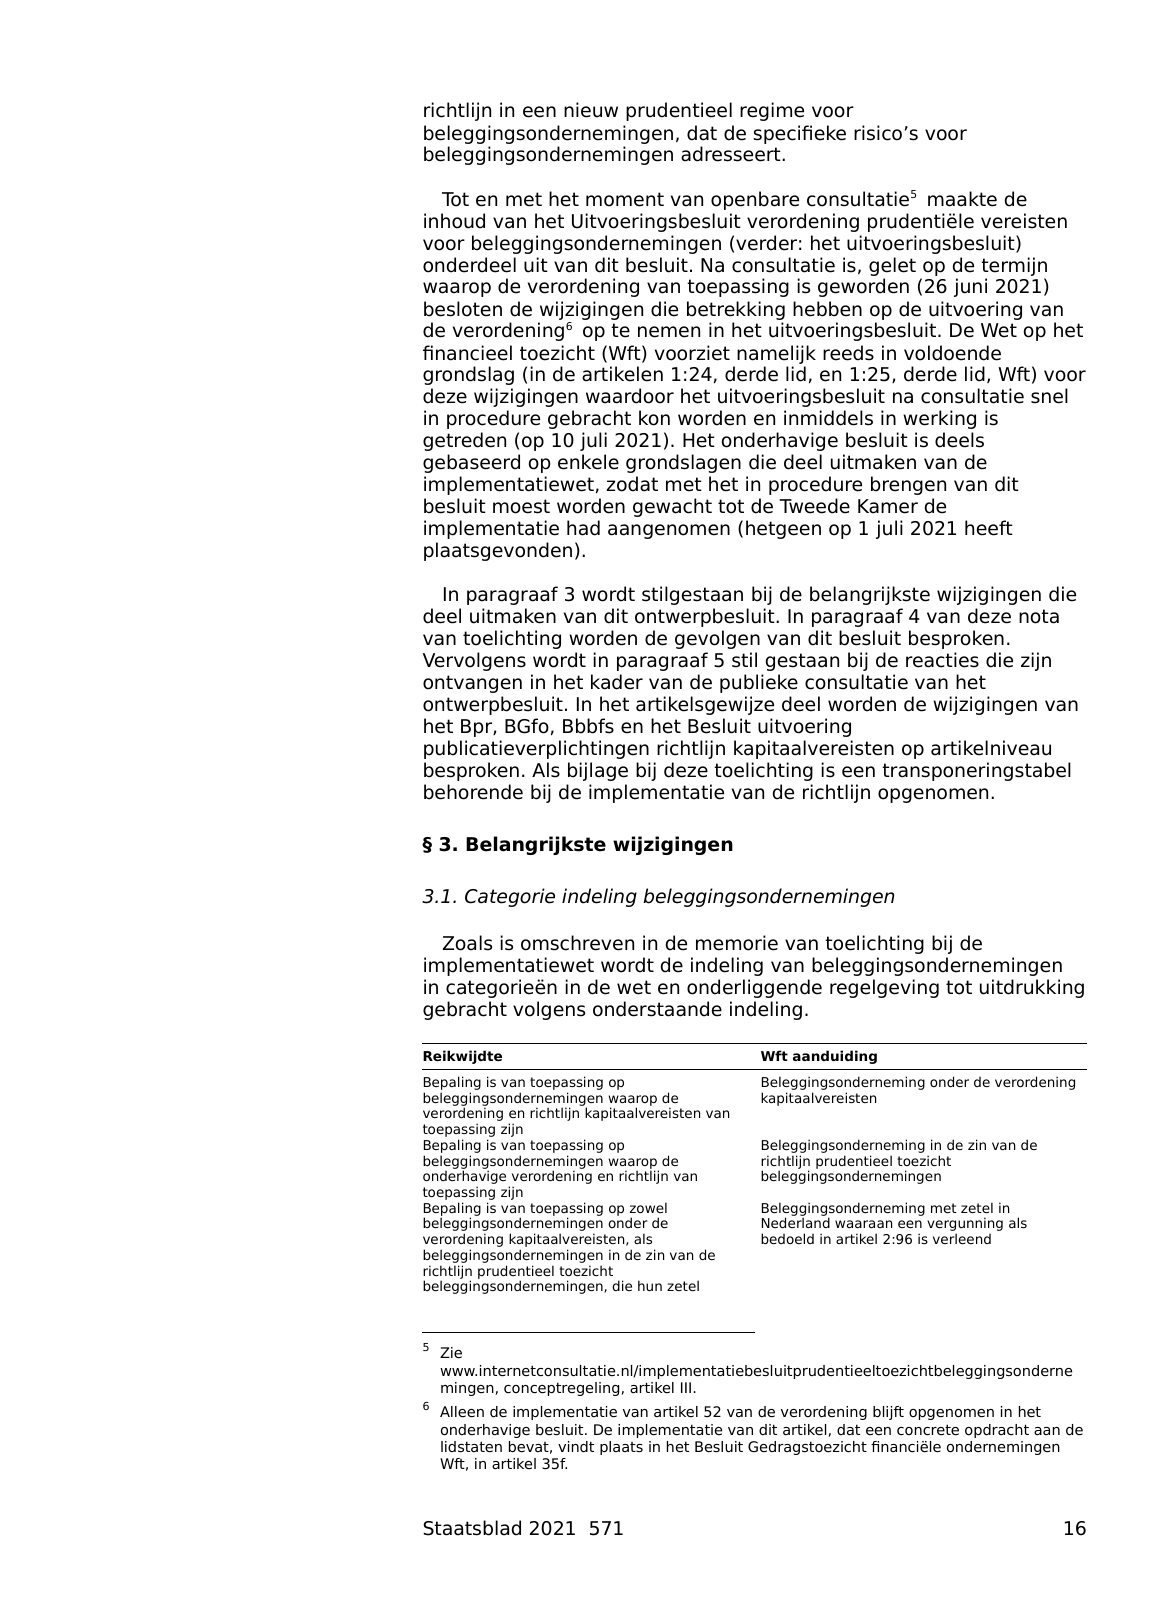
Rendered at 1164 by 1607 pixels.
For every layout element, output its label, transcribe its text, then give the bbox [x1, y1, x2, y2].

text Tot en met het moment van openbare consultatie maakte de inhoud van het Uitvoeringsbesluit verordening prudentiële vereisten voor beleggingsondernemingen (verder: het uitvoeringsbesluit) onderdeel uit van dit besluit. Na consultatie is, gelet op de termijn waarop de verordening van toepassing is geworden (26 juni 2021) besloten de wijzigingen die betrekking hebben op de uitvoering van de verordening op te nemen in het uitvoeringsbesluit. De Wet op het financieel toezicht (Wft) voorziet namelijk reeds in voldoende grondslag (in de artikelen 1:24, derde lid, en 1:25, derde lid, Wft) voor deze wijzigingen waardoor het uitvoeringsbesluit na consultatie snel in procedure gebracht kon worden en inmiddels in werking is getreden (op 10 juli 2021). Het onderhavige besluit is deels gebaseerd op enkele grondslagen die deel uitmaken van de implementatiewet, zodat met het in procedure brengen van dit besluit moest worden gewacht tot de Tweede Kamer de implementatie had aangenomen (hetgeen op 1 juli 2021 heeft plaatsgevonden). [422, 188, 1087, 562]
table_cell Bepaling is van toepassing op zowel beleggingsondernemingen onder de verordening kapitaalvereisten, als beleggingsondernemingen in de zin van de richtlijn prudentieel toezicht beleggingsondernemingen, die hun zetel [422, 1201, 754, 1295]
table_cell Bepaling is van toepassing op beleggingsondernemingen waarop de verordening en richtlijn kapitaalvereisten van toepassing zijn [422, 1070, 754, 1138]
subtitle § 3. Belangrijkste wijzigingen [422, 834, 1087, 856]
text Zoals is omschreven in de memorie van toelichting bij de implementatiewet wordt de indeling van beleggingsondernemingen in categorieën in de wet en onderliggende regelgeving tot uitdrukking gebracht volgens onderstaande indeling. [422, 933, 1087, 1021]
text richtlijn in een nieuw prudentieel regime voor beleggingsondernemingen, dat de specifieke risico’s voor beleggingsondernemingen adresseert. [422, 100, 1087, 166]
subtitle 3.1. Categorie indeling beleggingsondernemingen [422, 886, 1087, 908]
table_cell Beleggingsonderneming onder de verordening kapitaalvereisten [754, 1070, 1087, 1138]
table_cell Bepaling is van toepassing op beleggingsondernemingen waarop de onderhavige verordening en richtlijn van toepassing zijn [422, 1138, 754, 1201]
table_header Reikwijdte [422, 1044, 754, 1069]
text Zie www.internetconsultatie.nl/implementatiebesluitprudentieeltoezichtbeleggingsondernemingen, conceptregeling, artikel III. [422, 1341, 1087, 1397]
text Alleen de implementatie van artikel 52 van de verordening blijft opgenomen in het onderhavige besluit. De implementatie van dit artikel, dat een concrete opdracht aan de lidstaten bevat, vindt plaats in het Besluit Gedragstoezicht financiële ondernemingen Wft, in artikel 35f. [422, 1400, 1087, 1473]
text In paragraaf 3 wordt stilgestaan bij de belangrijkste wijzigingen die deel uitmaken van dit ontwerpbesluit. In paragraaf 4 van deze nota van toelichting worden de gevolgen van dit besluit besproken. Vervolgens wordt in paragraaf 5 stil gestaan bij de reacties die zijn ontvangen in het kader van de publieke consultatie van het ontwerpbesluit. In het artikelsgewijze deel worden de wijzigingen van het Bpr, BGfo, Bbbfs en het Besluit uitvoering publicatieverplichtingen richtlijn kapitaalvereisten op artikelniveau besproken. Als bijlage bij deze toelichting is een transponeringstabel behorende bij de implementatie van de richtlijn opgenomen. [422, 584, 1087, 804]
table_cell Beleggingsonderneming in de zin van de richtlijn prudentieel toezicht beleggingsondernemingen [754, 1138, 1087, 1201]
table_header Wft aanduiding [754, 1044, 1087, 1069]
table_cell Beleggingsonderneming met zetel in Nederland waaraan een vergunning als bedoeld in artikel 2:96 is verleend [754, 1201, 1087, 1295]
